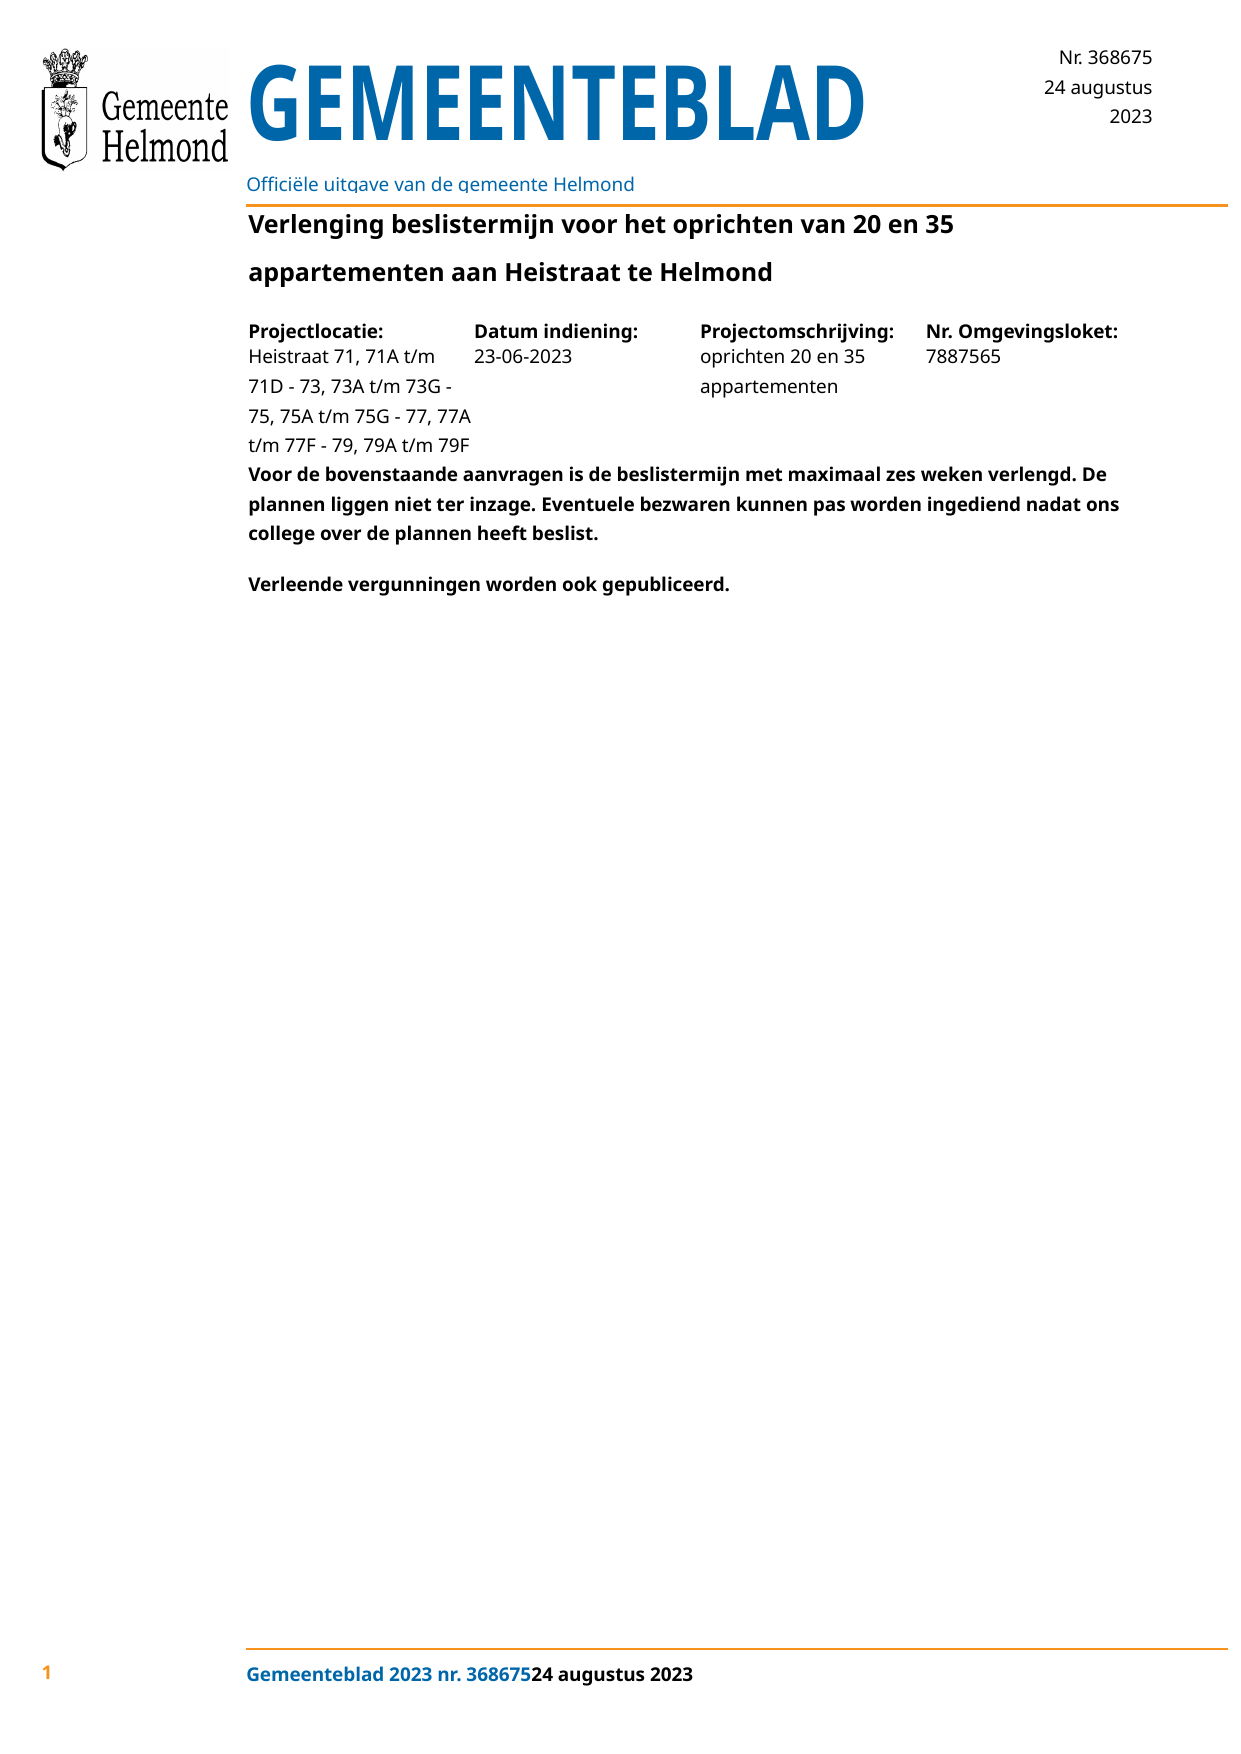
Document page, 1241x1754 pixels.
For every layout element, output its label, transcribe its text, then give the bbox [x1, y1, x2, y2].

table_cell oprichten 20 en 35 appartementen [700, 344, 926, 458]
table_header Nr. Omgevingsloket: [926, 318, 1152, 344]
table_header Datum indiening: [474, 318, 700, 344]
picture [41, 47, 231, 172]
table_cell 7887565 [926, 344, 1152, 458]
table_cell 23-06-2023 [474, 344, 700, 458]
text Voor de bovenstaande aanvragen is de beslistermijn met maximaal zes weken verlengd. De plannen liggen niet ter inzage. Eventuele bezwaren kunnen pas worden ingediend nadat ons college over de plannen heeft beslist. [248, 461, 1152, 546]
text Verleende vergunningen worden ook gepubliceerd. [248, 571, 1152, 597]
table_header Projectomschrijving: [700, 318, 926, 344]
table_cell Heistraat 71, 71A t/m 71D - 73, 73A t/m 73G - 75, 75A t/m 75G - 77, 77A t/m 77F - 79, 79A t/m 79F [248, 344, 474, 458]
table_header Projectlocatie: [248, 318, 474, 344]
text Verlenging beslistermijn voor het oprichten van 20 en 35 appartementen aan Heistraat te Helmond [248, 207, 1152, 288]
